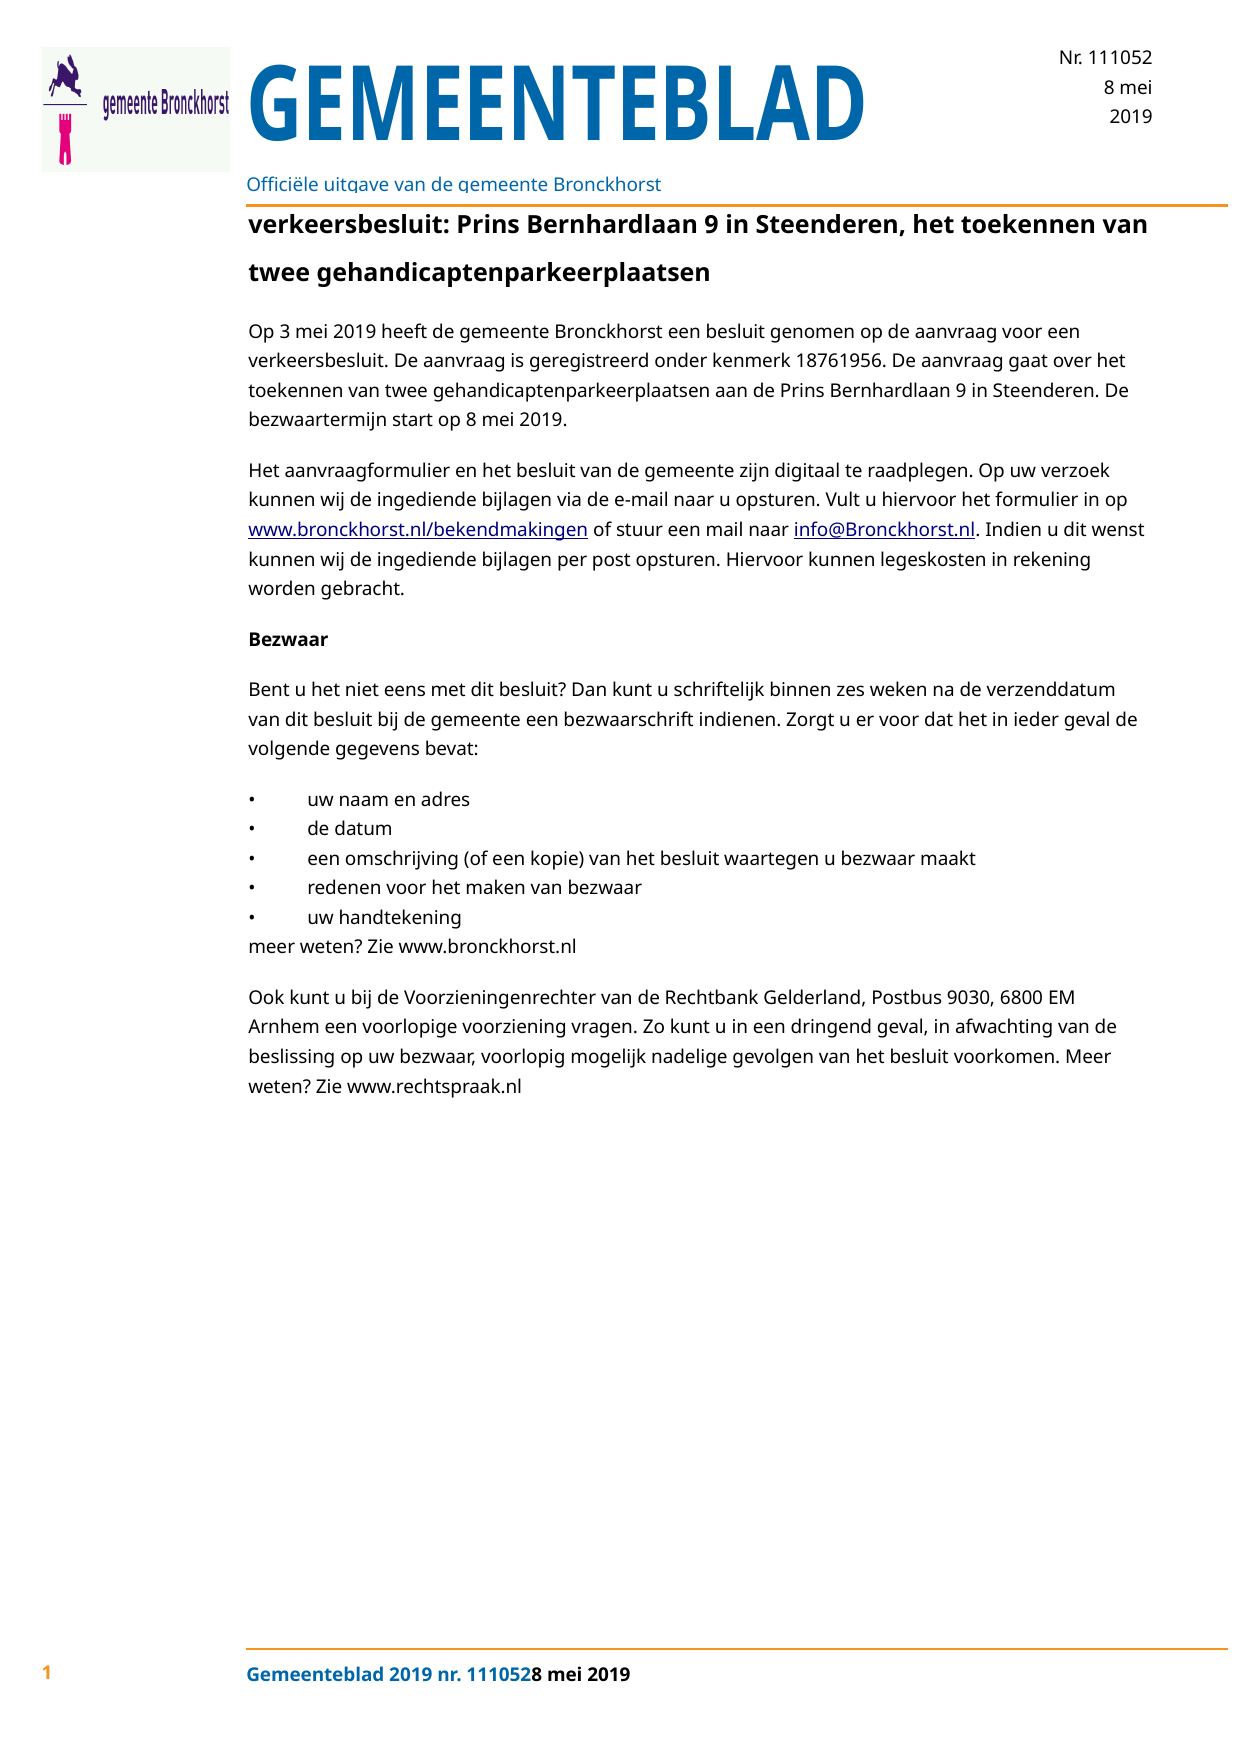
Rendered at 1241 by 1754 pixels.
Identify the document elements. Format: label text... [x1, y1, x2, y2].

list een omschrijving (of een kopie) van het besluit waartegen u bezwaar maakt [248, 845, 1152, 871]
text Bent u het niet eens met dit besluit? Dan kunt u schriftelijk binnen zes weken na de verzenddatum van dit besluit bij de gemeente een bezwaarschrift indienen. Zorgt u er voor dat het in ieder geval de volgende gegevens bevat: [248, 676, 1152, 761]
list uw handtekening [248, 904, 1152, 930]
text Bezwaar [248, 626, 1152, 652]
picture [41, 47, 231, 172]
text Het aanvraagformulier en het besluit van de gemeente zijn digitaal te raadplegen. Op uw verzoek kunnen wij de ingediende bijlagen via de e-mail naar u opsturen. Vult u hiervoor het formulier in op www.bronckhorst.nl/bekendmakingen of stuur een mail naar info@Bronckhorst.nl. Indien u dit wenst kunnen wij de ingediende bijlagen per post opsturen. Hiervoor kunnen legeskosten in rekening worden gebracht. [248, 457, 1152, 601]
list uw naam en adres [248, 786, 1152, 812]
text Op 3 mei 2019 heeft de gemeente Bronckhorst een besluit genomen op de aanvraag voor een verkeersbesluit. De aanvraag is geregistreerd onder kenmerk 18761956. De aanvraag gaat over het toekennen van twee gehandicaptenparkeerplaatsen aan de Prins Bernhardlaan 9 in Steenderen. De bezwaartermijn start op 8 mei 2019. [248, 318, 1152, 432]
list de datum [248, 815, 1152, 841]
text meer weten? Zie www.bronckhorst.nl [248, 934, 1152, 959]
text verkeersbesluit: Prins Bernhardlaan 9 in Steenderen, het toekennen van twee gehandicaptenparkeerplaatsen [248, 207, 1152, 288]
text Ook kunt u bij de Voorzieningenrechter van de Rechtbank Gelderland, Postbus 9030, 6800 EM Arnhem een voorlopige voorziening vragen. Zo kunt u in een dringend geval, in afwachting van de beslissing op uw bezwaar, voorlopig mogelijk nadelige gevolgen van het besluit voorkomen. Meer weten? Zie www.rechtspraak.nl [248, 984, 1152, 1099]
list redenen voor het maken van bezwaar [248, 874, 1152, 900]
